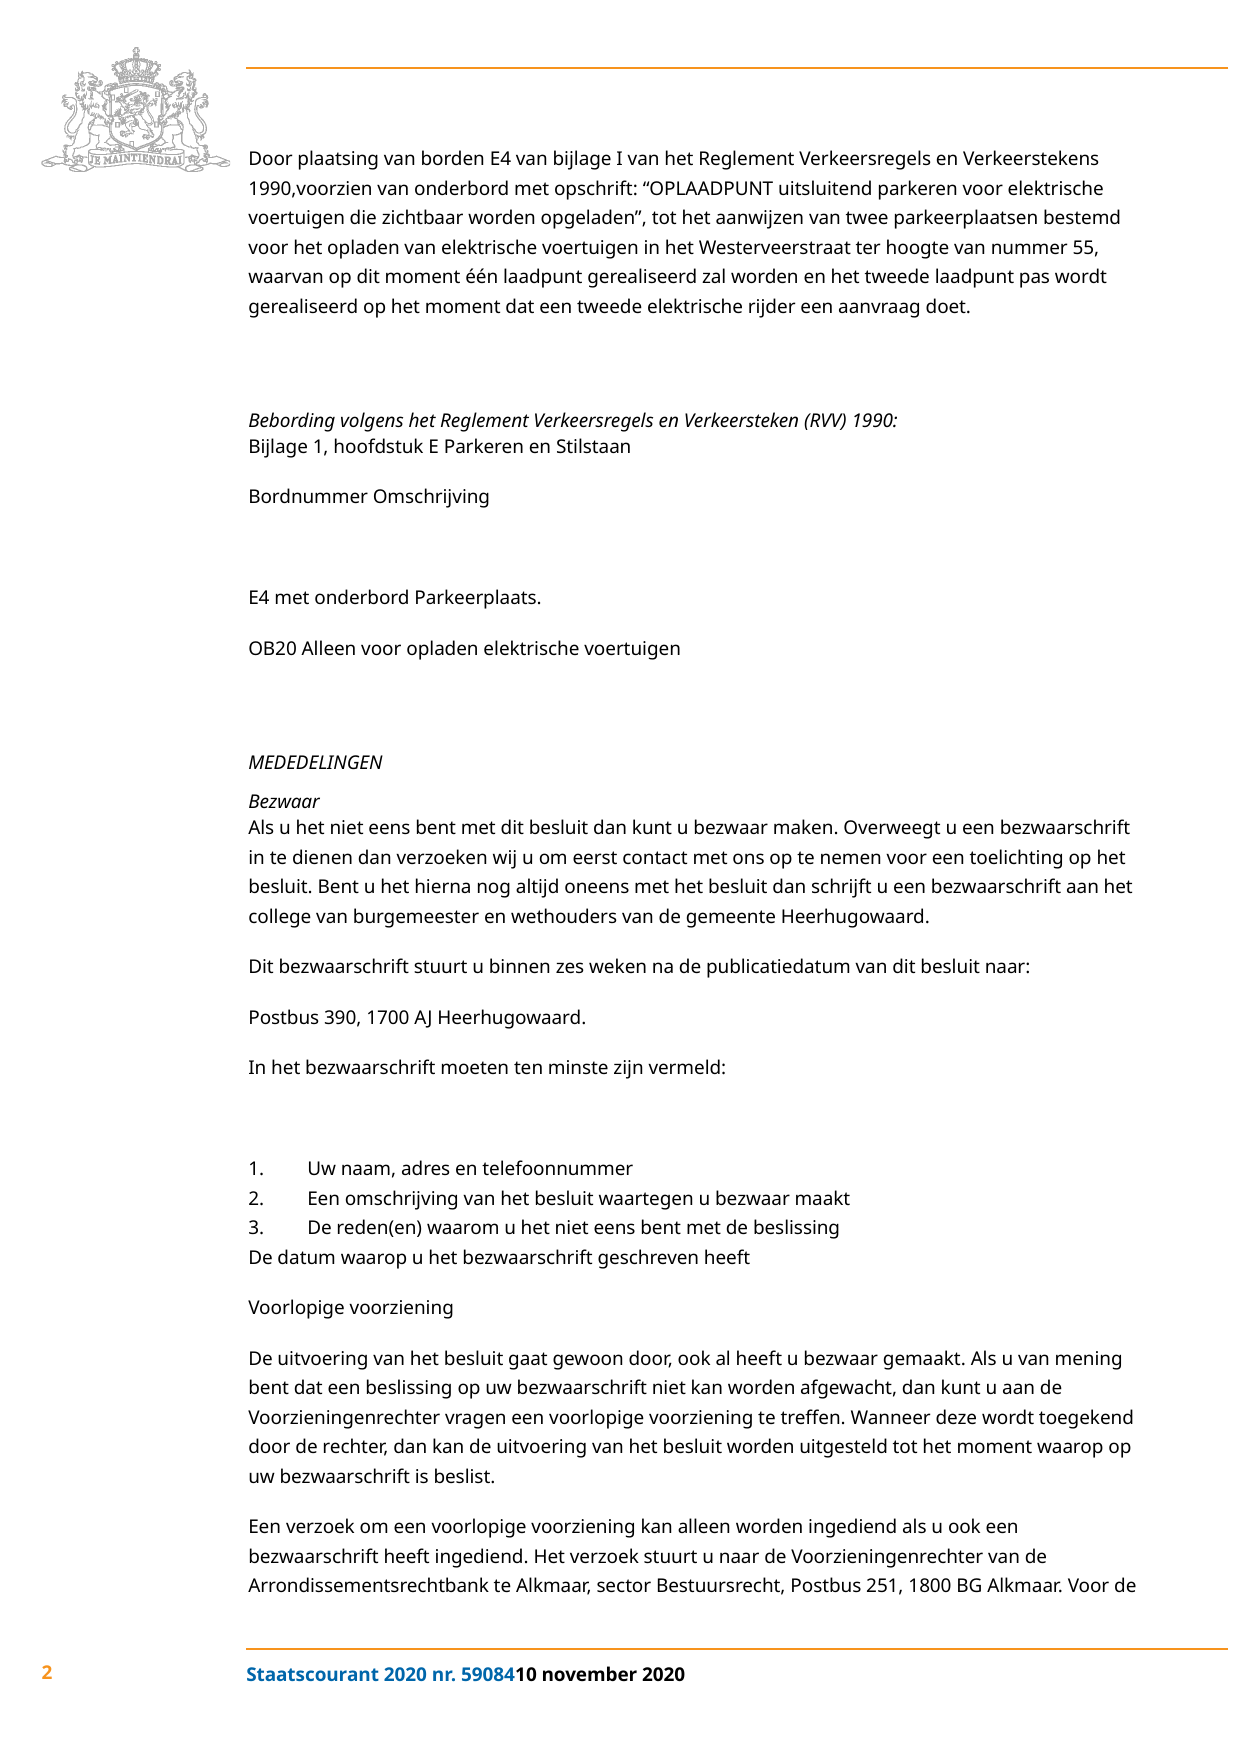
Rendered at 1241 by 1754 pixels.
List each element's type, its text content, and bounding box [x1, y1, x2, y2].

text E4 met onderbord Parkeerplaats. [248, 584, 1152, 610]
text Voorlopige voorziening [248, 1294, 1152, 1320]
text Een verzoek om een voorlopige voorziening kan alleen worden ingediend als u ook een bezwaarschrift heeft ingediend. Het verzoek stuurt u naar de Voorzieningenrechter van de Arrondissementsrechtbank te Alkmaar, sector Bestuursrecht, Postbus 251, 1800 BG Alkmaar. Voor de [248, 1513, 1152, 1598]
text Bijlage 1, hoofdstuk E Parkeren en Stilstaan [248, 433, 1152, 459]
picture [41, 47, 231, 172]
text Door plaatsing van borden E4 van bijlage I van het Reglement Verkeersregels en Verkeerstekens 1990,voorzien van onderbord met opschrift: “OPLAADPUNT uitsluitend parkeren voor elektrische voertuigen die zichtbaar worden opgeladen”, tot het aanwijzen van twee parkeerplaatsen bestemd voor het opladen van elektrische voertuigen in het Westerveerstraat ter hoogte van nummer 55, waarvan op dit moment één laadpunt gerealiseerd zal worden en het tweede laadpunt pas wordt gerealiseerd op het moment dat een tweede elektrische rijder een aanvraag doet. [248, 145, 1152, 319]
list De reden(en) waarom u het niet eens bent met de beslissing [248, 1214, 1152, 1240]
text OB20 Alleen voor opladen elektrische voertuigen [248, 635, 1152, 661]
text Bordnummer Omschrijving [248, 484, 1152, 509]
text Bezwaar [248, 788, 1152, 814]
text Dit bezwaarschrift stuurt u binnen zes weken na de publicatiedatum van dit besluit naar: [248, 953, 1152, 979]
text MEDEDELINGEN [248, 749, 1152, 775]
text De datum waarop u het bezwaarschrift geschreven heeft [248, 1244, 1152, 1269]
text De uitvoering van het besluit gaat gewoon door, ook al heeft u bezwaar gemaakt. Als u van mening bent dat een beslissing op uw bezwaarschrift niet kan worden afgewacht, dan kunt u aan de Voorzieningenrechter vragen een voorlopige voorziening te treffen. Wanneer deze wordt toegekend door de rechter, dan kan de uitvoering van het besluit worden uitgesteld tot het moment waarop op uw bezwaarschrift is beslist. [248, 1345, 1152, 1489]
text Als u het niet eens bent met dit besluit dan kunt u bezwaar maken. Overweegt u een bezwaarschrift in te dienen dan verzoeken wij u om eerst contact met ons op te nemen voor een toelichting op het besluit. Bent u het hierna nog altijd oneens met het besluit dan schrijft u een bezwaarschrift aan het college van burgemeester en wethouders van de gemeente Heerhugowaard. [248, 814, 1152, 929]
text Postbus 390, 1700 AJ Heerhugowaard. [248, 1004, 1152, 1029]
text In het bezwaarschrift moeten ten minste zijn vermeld: [248, 1054, 1152, 1080]
text Bebording volgens het Reglement Verkeersregels en Verkeersteken (RVV) 1990: [248, 407, 1152, 433]
list Uw naam, adres en telefoonnummer [248, 1155, 1152, 1181]
list Een omschrijving van het besluit waartegen u bezwaar maakt [248, 1185, 1152, 1210]
